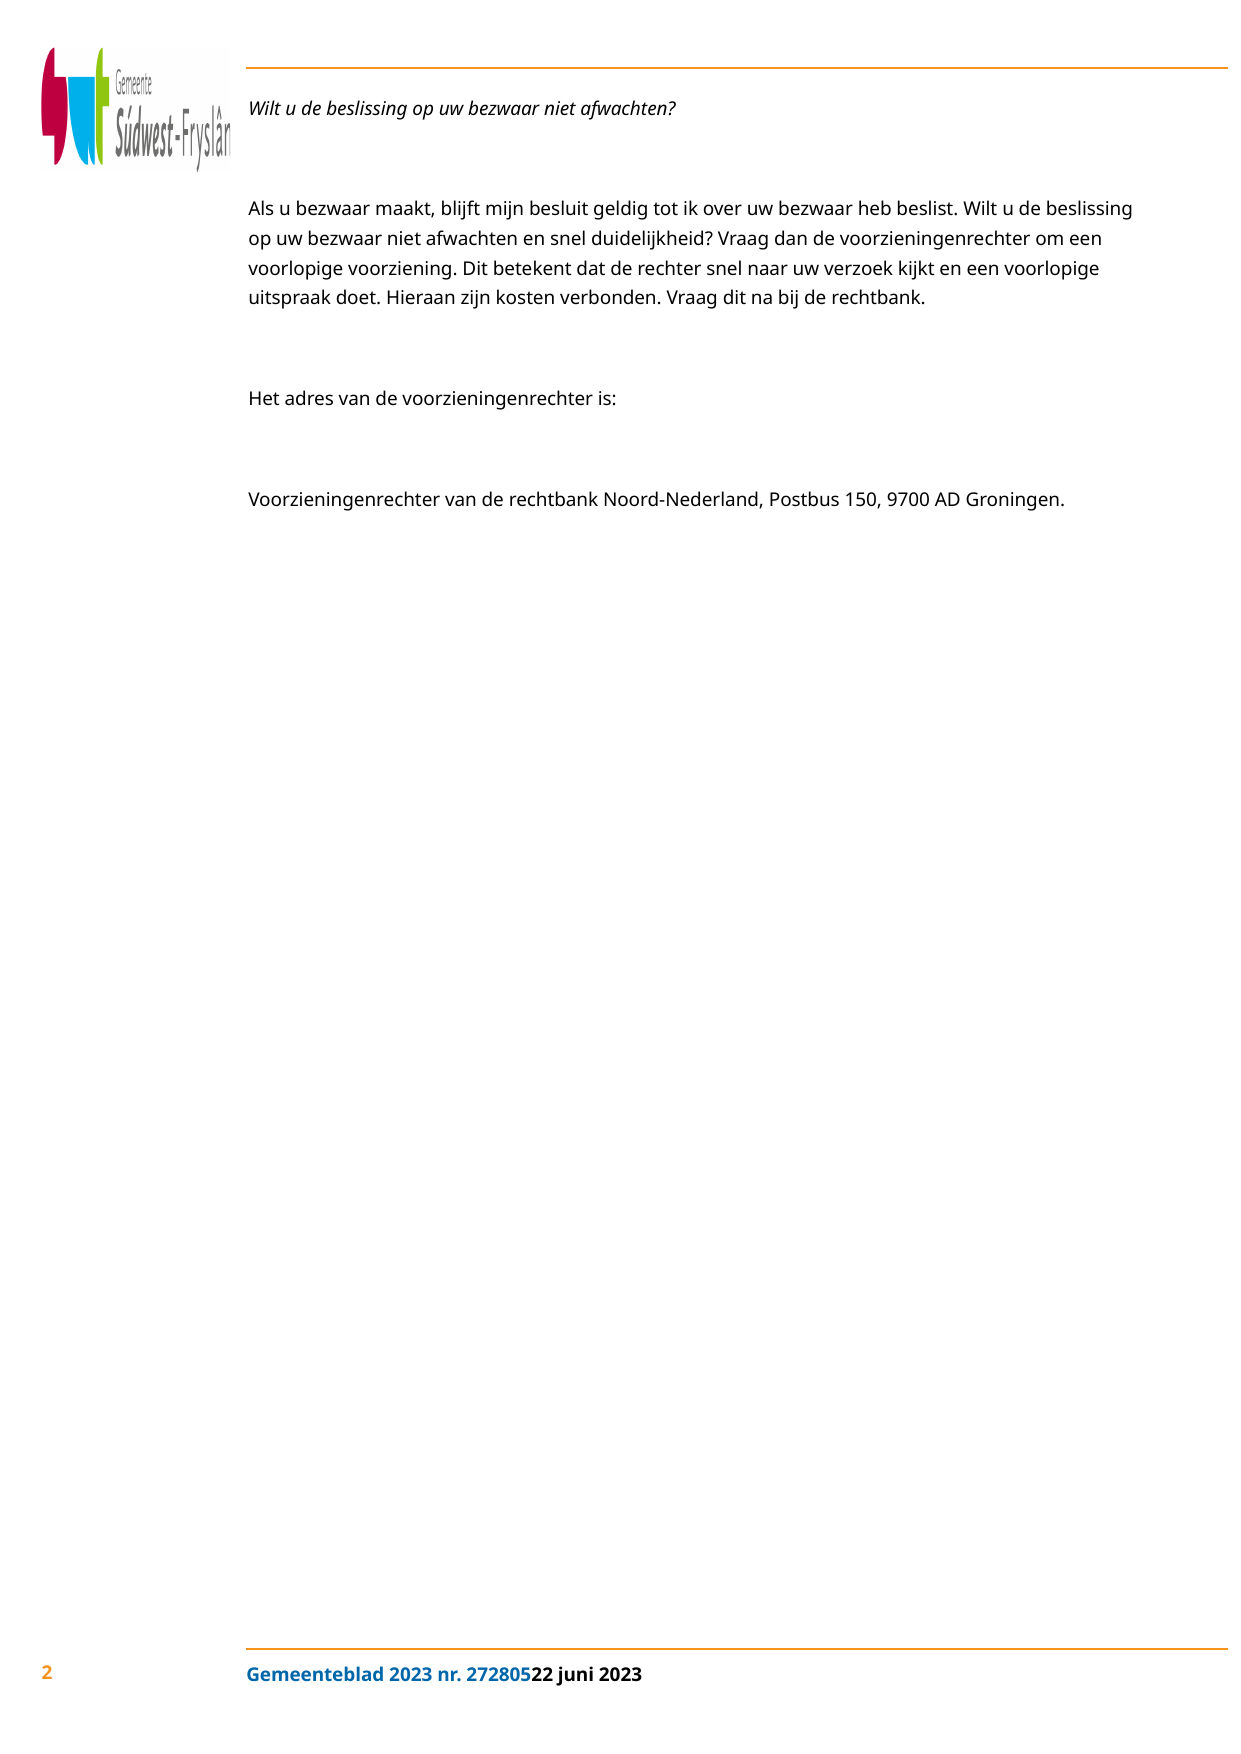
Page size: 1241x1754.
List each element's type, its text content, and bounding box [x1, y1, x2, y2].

picture [41, 47, 231, 172]
text Wilt u de beslissing op uw bezwaar niet afwachten? [248, 95, 1152, 121]
text Voorzieningenrechter van de rechtbank Noord-Nederland, Postbus 150, 9700 AD Groningen. [248, 486, 1152, 512]
text Het adres van de voorzieningenrechter is: [248, 385, 1152, 411]
text Als u bezwaar maakt, blijft mijn besluit geldig tot ik over uw bezwaar heb beslist. Wilt u de beslissing op uw bezwaar niet afwachten en snel duidelijkheid? Vraag dan de voorzieningenrechter om een voorlopige voorziening. Dit betekent dat de rechter snel naar uw verzoek kijkt en een voorlopige uitspraak doet. Hieraan zijn kosten verbonden. Vraag dit na bij de rechtbank. [248, 196, 1152, 310]
